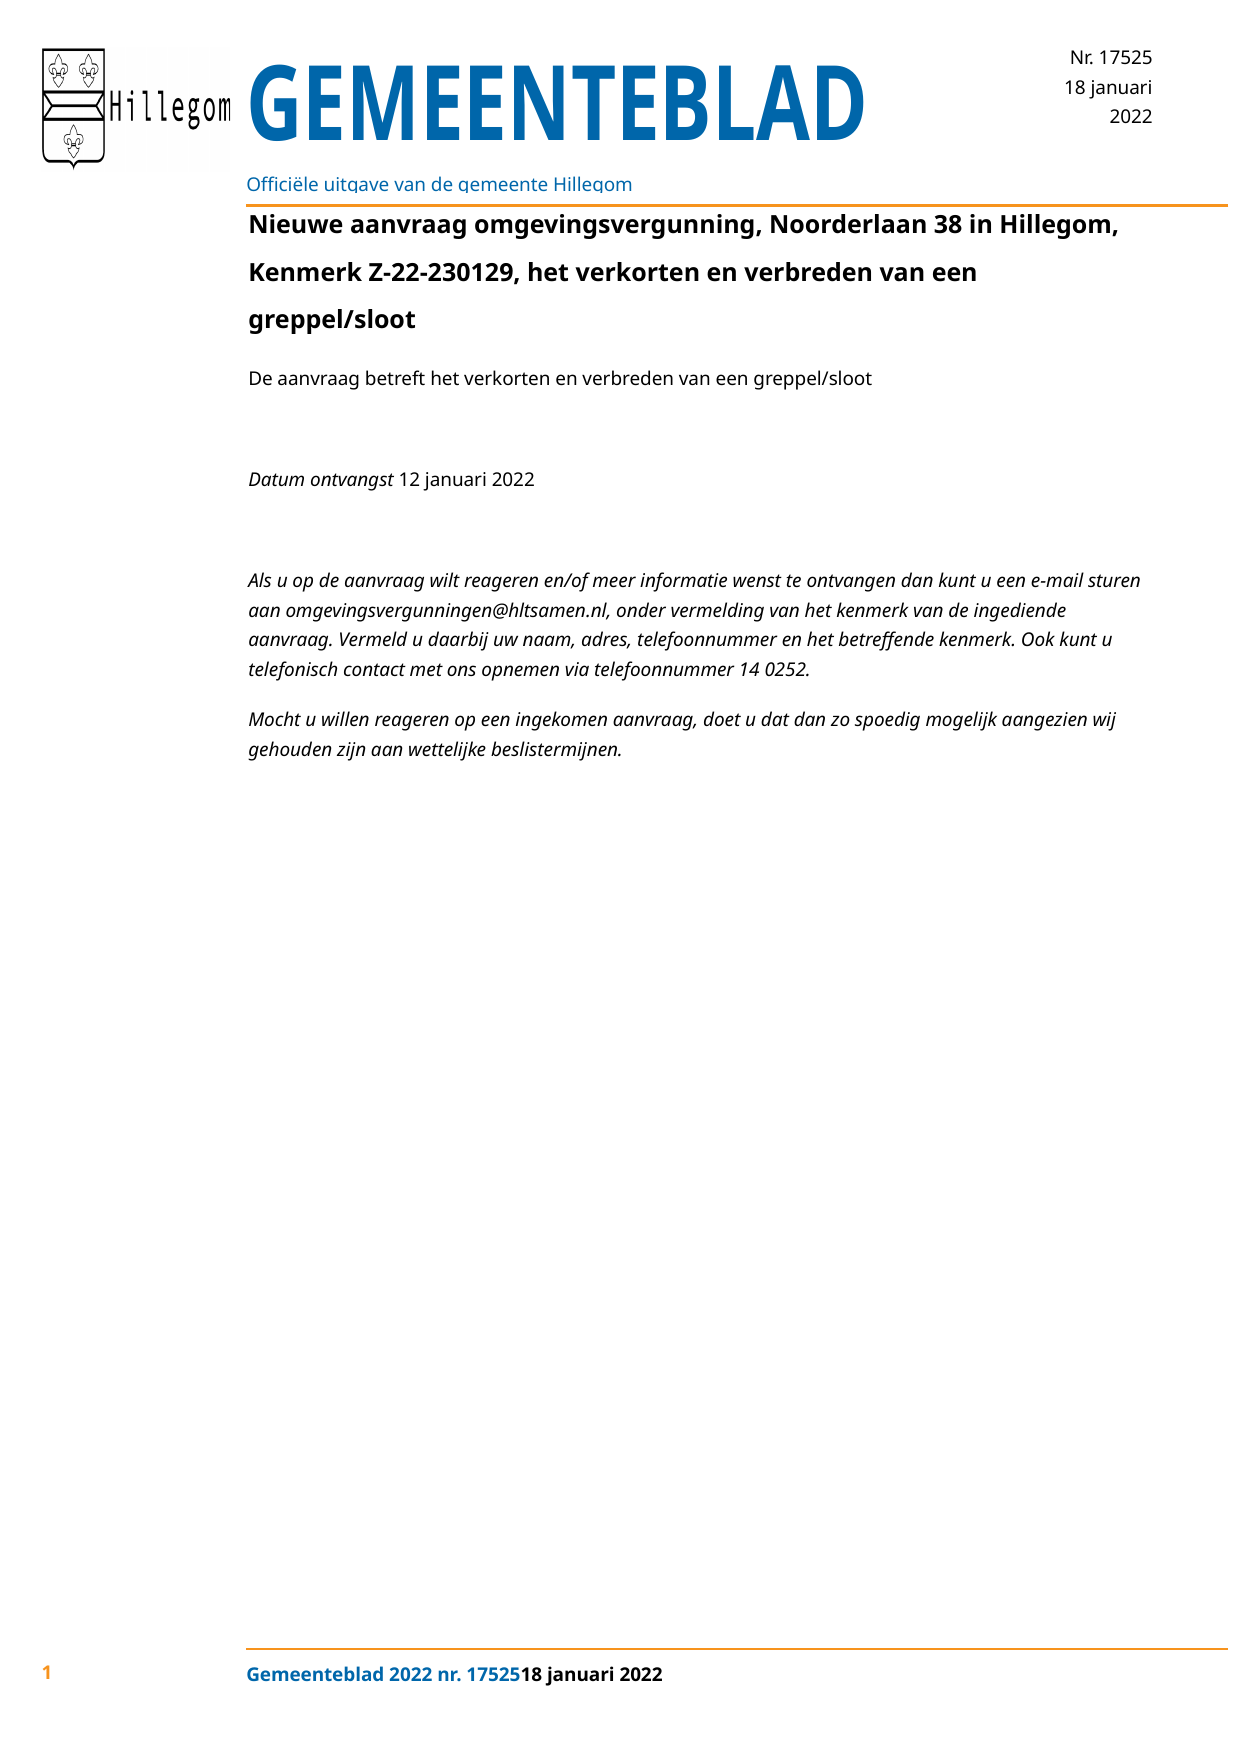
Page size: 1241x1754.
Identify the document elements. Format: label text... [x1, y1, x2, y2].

picture [41, 47, 231, 172]
text Datum ontvangst 12 januari 2022 [248, 466, 1152, 492]
text Als u op de aanvraag wilt reageren en/of meer informatie wenst te ontvangen dan kunt u een e-mail sturen aan omgevingsvergunningen@hltsamen.nl, onder vermelding van het kenmerk van de ingediende aanvraag. Vermeld u daarbij uw naam, adres, telefoonnummer en het betreffende kenmerk. Ook kunt u telefonisch contact met ons opnemen via telefoonnummer 14 0252. [248, 567, 1152, 682]
text Nieuwe aanvraag omgevingsvergunning, Noorderlaan 38 in Hillegom, Kenmerk Z-22-230129, het verkorten en verbreden van een greppel/sloot [248, 207, 1152, 336]
text Mocht u willen reageren op een ingekomen aanvraag, doet u dat dan zo spoedig mogelijk aangezien wij gehouden zijn aan wettelijke beslistermijnen. [248, 706, 1152, 762]
text De aanvraag betreft het verkorten en verbreden van een greppel/sloot [248, 366, 1152, 391]
